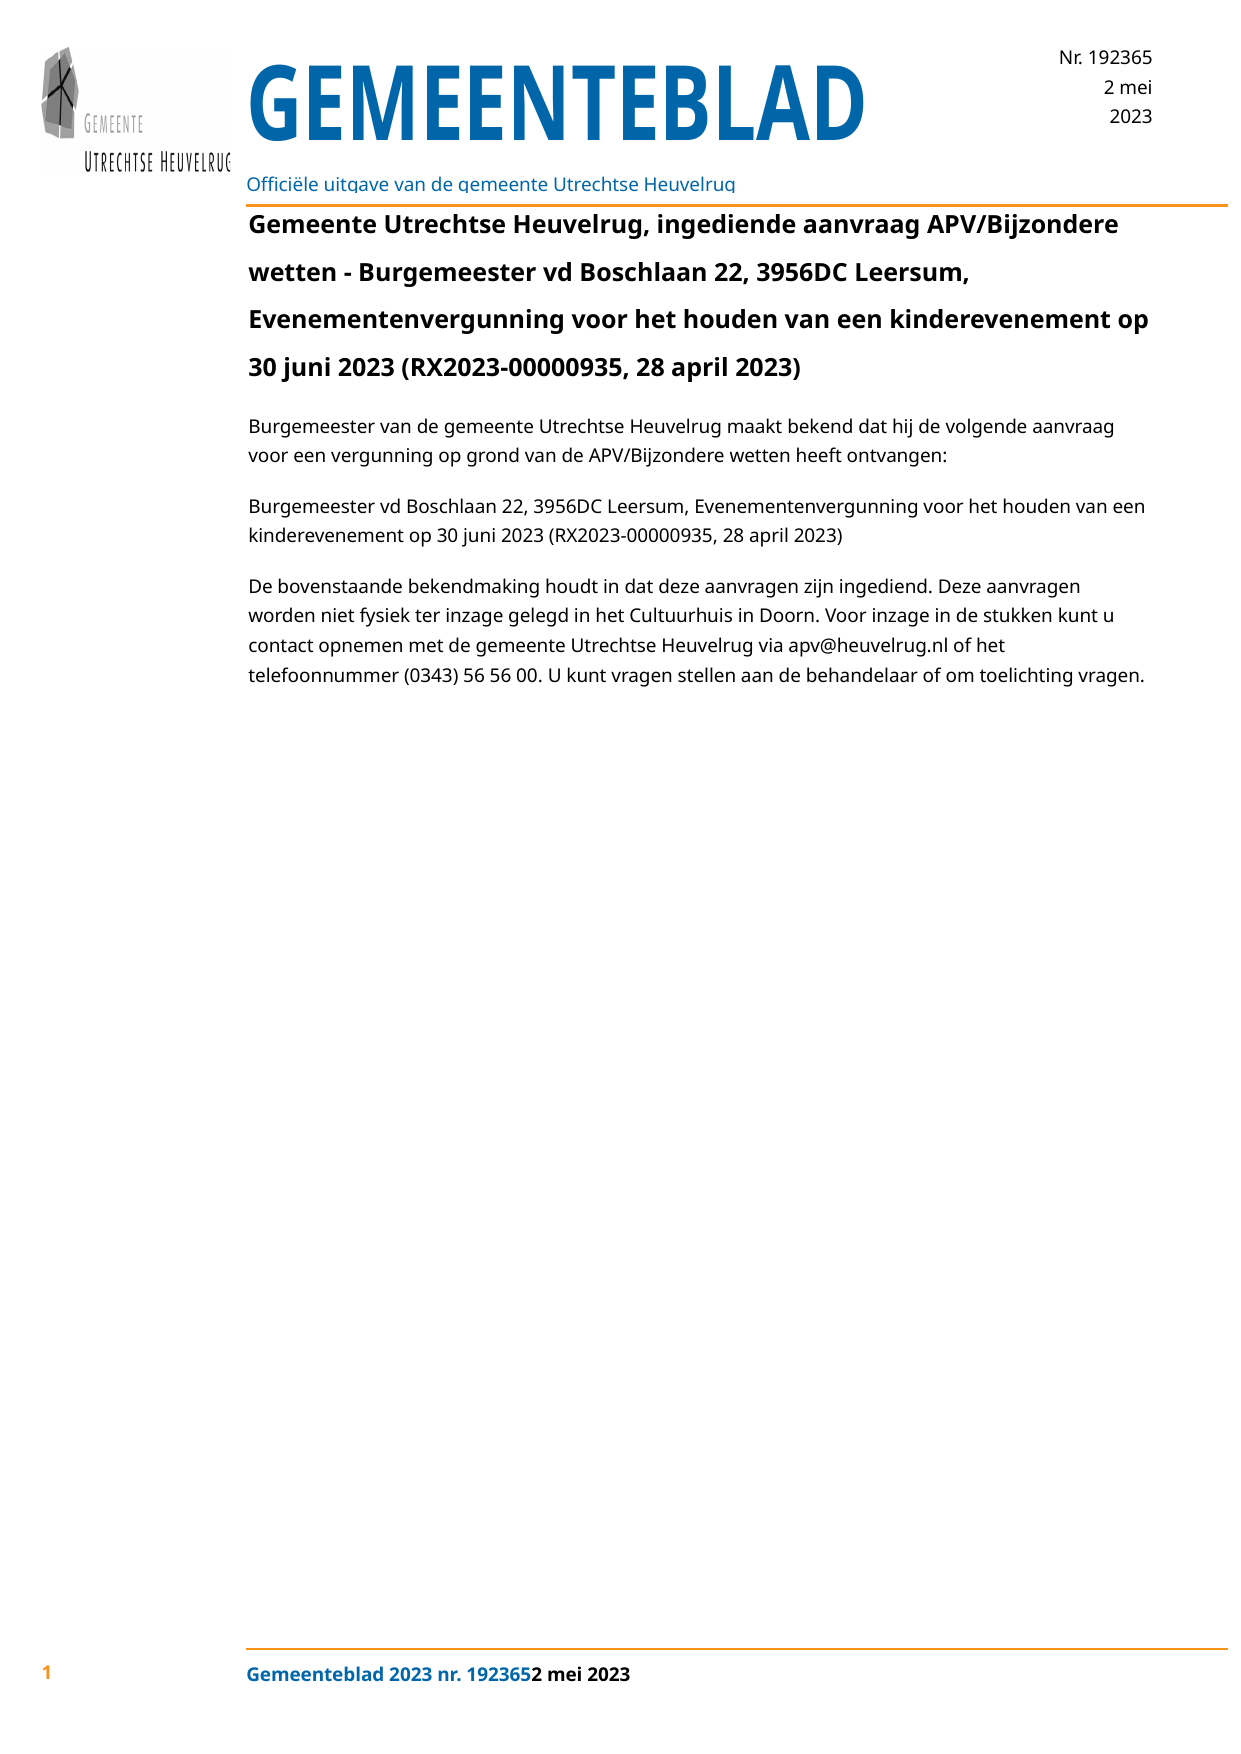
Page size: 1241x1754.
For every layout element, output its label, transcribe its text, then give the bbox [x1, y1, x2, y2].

picture [41, 47, 231, 172]
text De bovenstaande bekendmaking houdt in dat deze aanvragen zijn ingediend. Deze aanvragen worden niet fysiek ter inzage gelegd in het Cultuurhuis in Doorn. Voor inzage in de stukken kunt u contact opnemen met de gemeente Utrechtse Heuvelrug via apv@heuvelrug.nl of het telefoonnummer (0343) 56 56 00. U kunt vragen stellen aan de behandelaar of om toelichting vragen. [248, 573, 1152, 688]
text Gemeente Utrechtse Heuvelrug, ingediende aanvraag APV/Bijzondere wetten - Burgemeester vd Boschlaan 22, 3956DC Leersum, Evenementenvergunning voor het houden van een kinderevenement op 30 juni 2023 (RX2023-00000935, 28 april 2023) [248, 207, 1152, 384]
text Burgemeester van de gemeente Utrechtse Heuvelrug maakt bekend dat hij de volgende aanvraag voor een vergunning op grond van de APV/Bijzondere wetten heeft ontvangen: [248, 413, 1152, 468]
text Burgemeester vd Boschlaan 22, 3956DC Leersum, Evenementenvergunning voor het houden van een kinderevenement op 30 juni 2023 (RX2023-00000935, 28 april 2023) [248, 493, 1152, 548]
